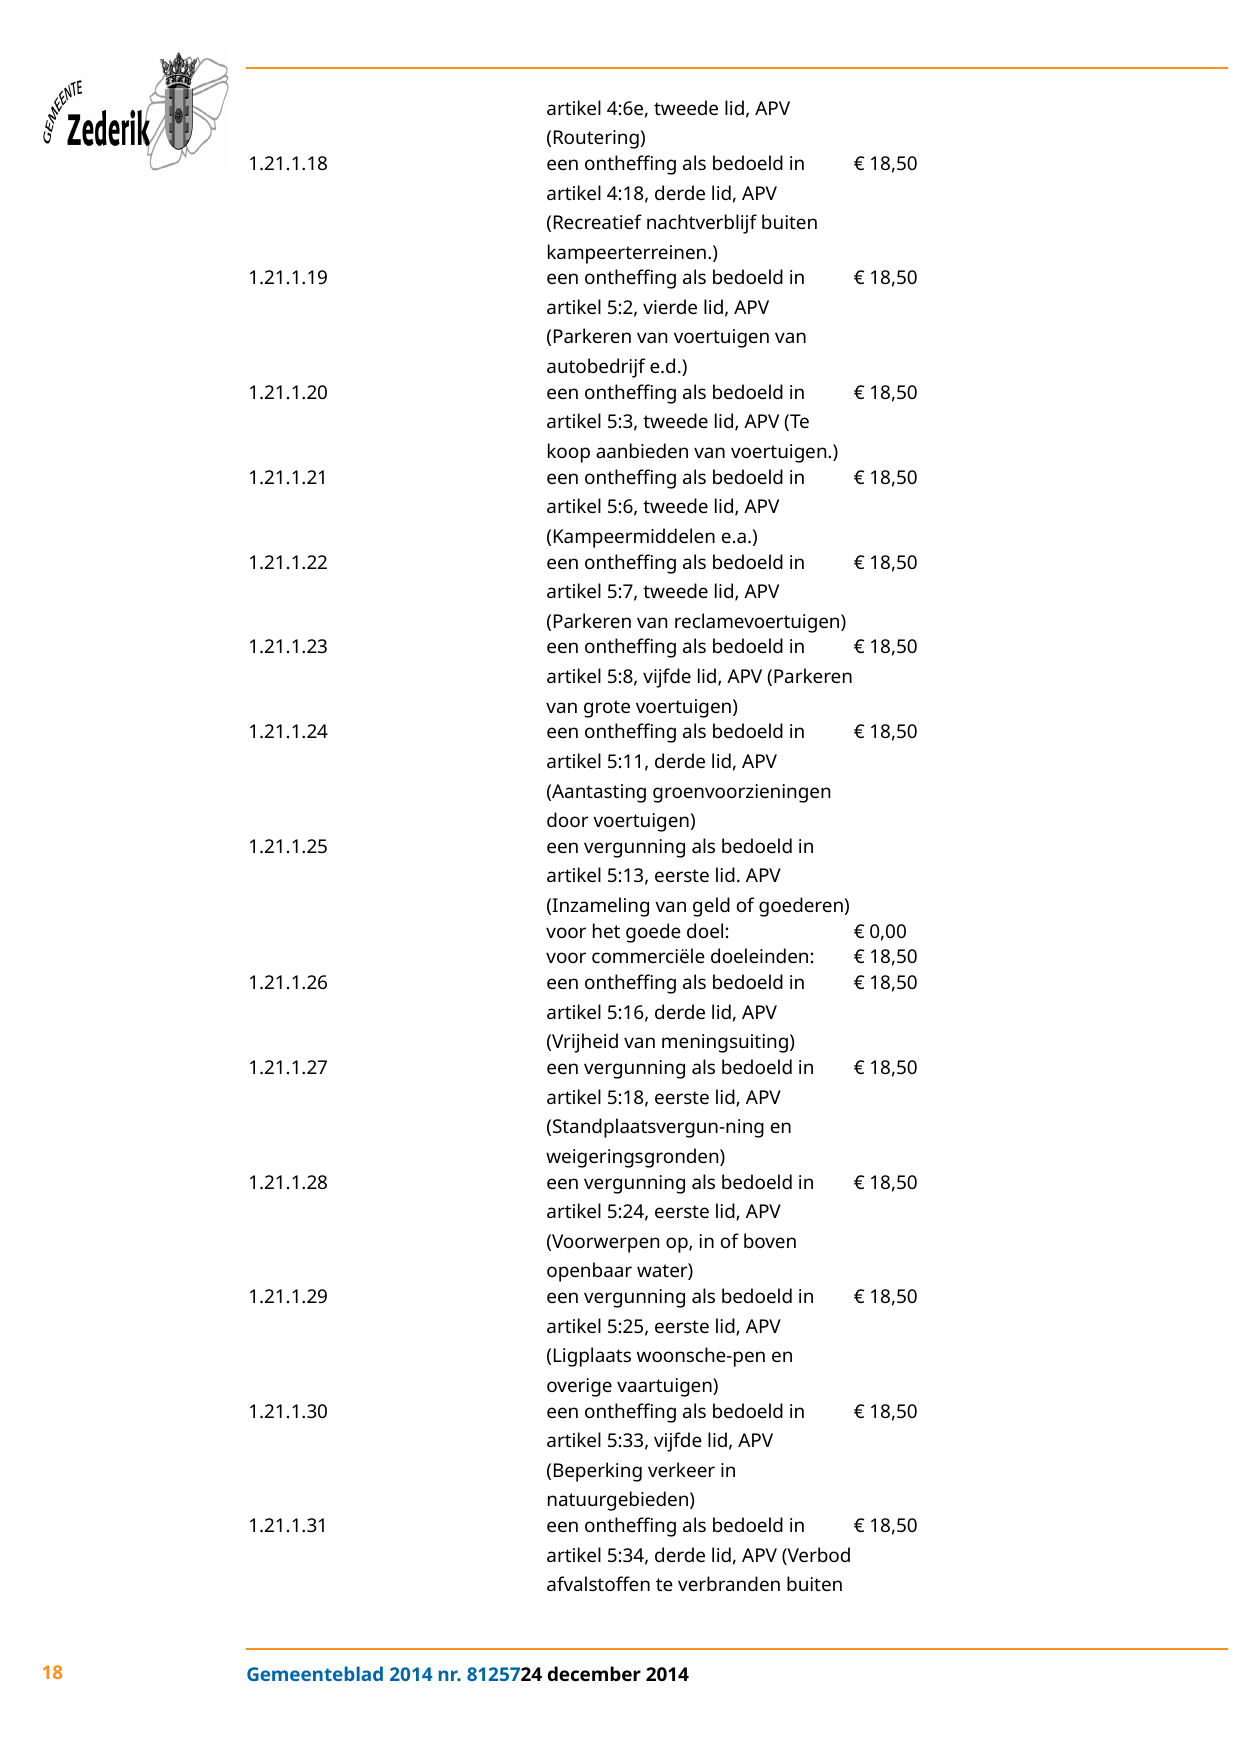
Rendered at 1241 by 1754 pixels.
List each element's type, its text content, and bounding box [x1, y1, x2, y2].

table_cell een vergunning als bedoeld in artikel 5:25, eerste lid, APV (Ligplaats woonsche-pen en overige vaartuigen) [546, 1283, 853, 1398]
table_cell € 18,50 [854, 944, 1152, 969]
table_cell een ontheffing als bedoeld in artikel 5:8, vijfde lid, APV (Parkeren van grote voertuigen) [546, 634, 853, 719]
table_cell € 18,50 [854, 549, 1152, 634]
table_cell 1.21.1.20 [248, 379, 546, 464]
table_cell 1.21.1.26 [248, 970, 546, 1054]
table_cell 1.21.1.18 [248, 150, 546, 264]
table_cell € 18,50 [854, 265, 1152, 379]
picture [41, 47, 231, 172]
table_cell [248, 918, 546, 944]
table_cell een vergunning als bedoeld in artikel 5:24, eerste lid, APV (Voorwerpen op, in of boven openbaar water) [546, 1169, 853, 1283]
table_cell een ontheffing als bedoeld in artikel 5:6, tweede lid, APV (Kampeermiddelen e.a.) [546, 464, 853, 549]
table_cell een ontheffing als bedoeld in artikel 5:34, derde lid, APV (Verbod afvalstoffen te verbranden buiten [546, 1512, 853, 1597]
table_cell 1.21.1.25 [248, 833, 546, 918]
table_cell € 18,50 [854, 1512, 1152, 1597]
table_cell een ontheffing als bedoeld in artikel 4:18, derde lid, APV (Recreatief nachtverblijf buiten kampeerterreinen.) [546, 150, 853, 264]
table_cell € 0,00 [854, 918, 1152, 944]
table_cell € 18,50 [854, 1283, 1152, 1398]
table_cell een ontheffing als bedoeld in artikel 5:16, derde lid, APV (Vrijheid van meningsuiting) [546, 970, 853, 1054]
table_cell 1.21.1.22 [248, 549, 546, 634]
table_cell een ontheffing als bedoeld in artikel 5:2, vierde lid, APV (Parkeren van voertuigen van autobedrijf e.d.) [546, 265, 853, 379]
table_cell 1.21.1.28 [248, 1169, 546, 1283]
table_cell een ontheffing als bedoeld in artikel 5:3, tweede lid, APV (Te koop aanbieden van voertuigen.) [546, 379, 853, 464]
table_cell € 18,50 [854, 970, 1152, 1054]
table_cell 1.21.1.30 [248, 1398, 546, 1512]
table_cell € 18,50 [854, 150, 1152, 264]
table_cell € 18,50 [854, 464, 1152, 549]
table_cell een vergunning als bedoeld in artikel 5:18, eerste lid, APV (Standplaatsvergun-ning en weigeringsgronden) [546, 1054, 853, 1169]
table_cell voor commerciële doeleinden: [546, 944, 853, 969]
table_cell € 18,50 [854, 719, 1152, 833]
table_cell [248, 944, 546, 969]
table_cell € 18,50 [854, 634, 1152, 719]
table_cell € 18,50 [854, 1398, 1152, 1512]
table_cell 1.21.1.31 [248, 1512, 546, 1597]
table_cell € 18,50 [854, 1169, 1152, 1283]
table_cell 1.21.1.24 [248, 719, 546, 833]
table_cell artikel 4:6e, tweede lid, APV (Routering) [546, 95, 853, 150]
table_cell 1.21.1.23 [248, 634, 546, 719]
table_cell een vergunning als bedoeld in artikel 5:13, eerste lid. APV (Inzameling van geld of goederen) [546, 833, 853, 918]
table_cell 1.21.1.21 [248, 464, 546, 549]
table_cell € 18,50 [854, 379, 1152, 464]
table_cell 1.21.1.29 [248, 1283, 546, 1398]
table_cell voor het goede doel: [546, 918, 853, 944]
table_cell een ontheffing als bedoeld in artikel 5:11, derde lid, APV (Aantasting groenvoorzieningen door voertuigen) [546, 719, 853, 833]
table_cell [854, 95, 1152, 150]
table_cell [248, 95, 546, 150]
table_cell [854, 833, 1152, 918]
table_cell 1.21.1.27 [248, 1054, 546, 1169]
table_cell 1.21.1.19 [248, 265, 546, 379]
table_cell € 18,50 [854, 1054, 1152, 1169]
table_cell een ontheffing als bedoeld in artikel 5:33, vijfde lid, APV (Beperking verkeer in natuurgebieden) [546, 1398, 853, 1512]
table_cell een ontheffing als bedoeld in artikel 5:7, tweede lid, APV (Parkeren van reclamevoertuigen) [546, 549, 853, 634]
